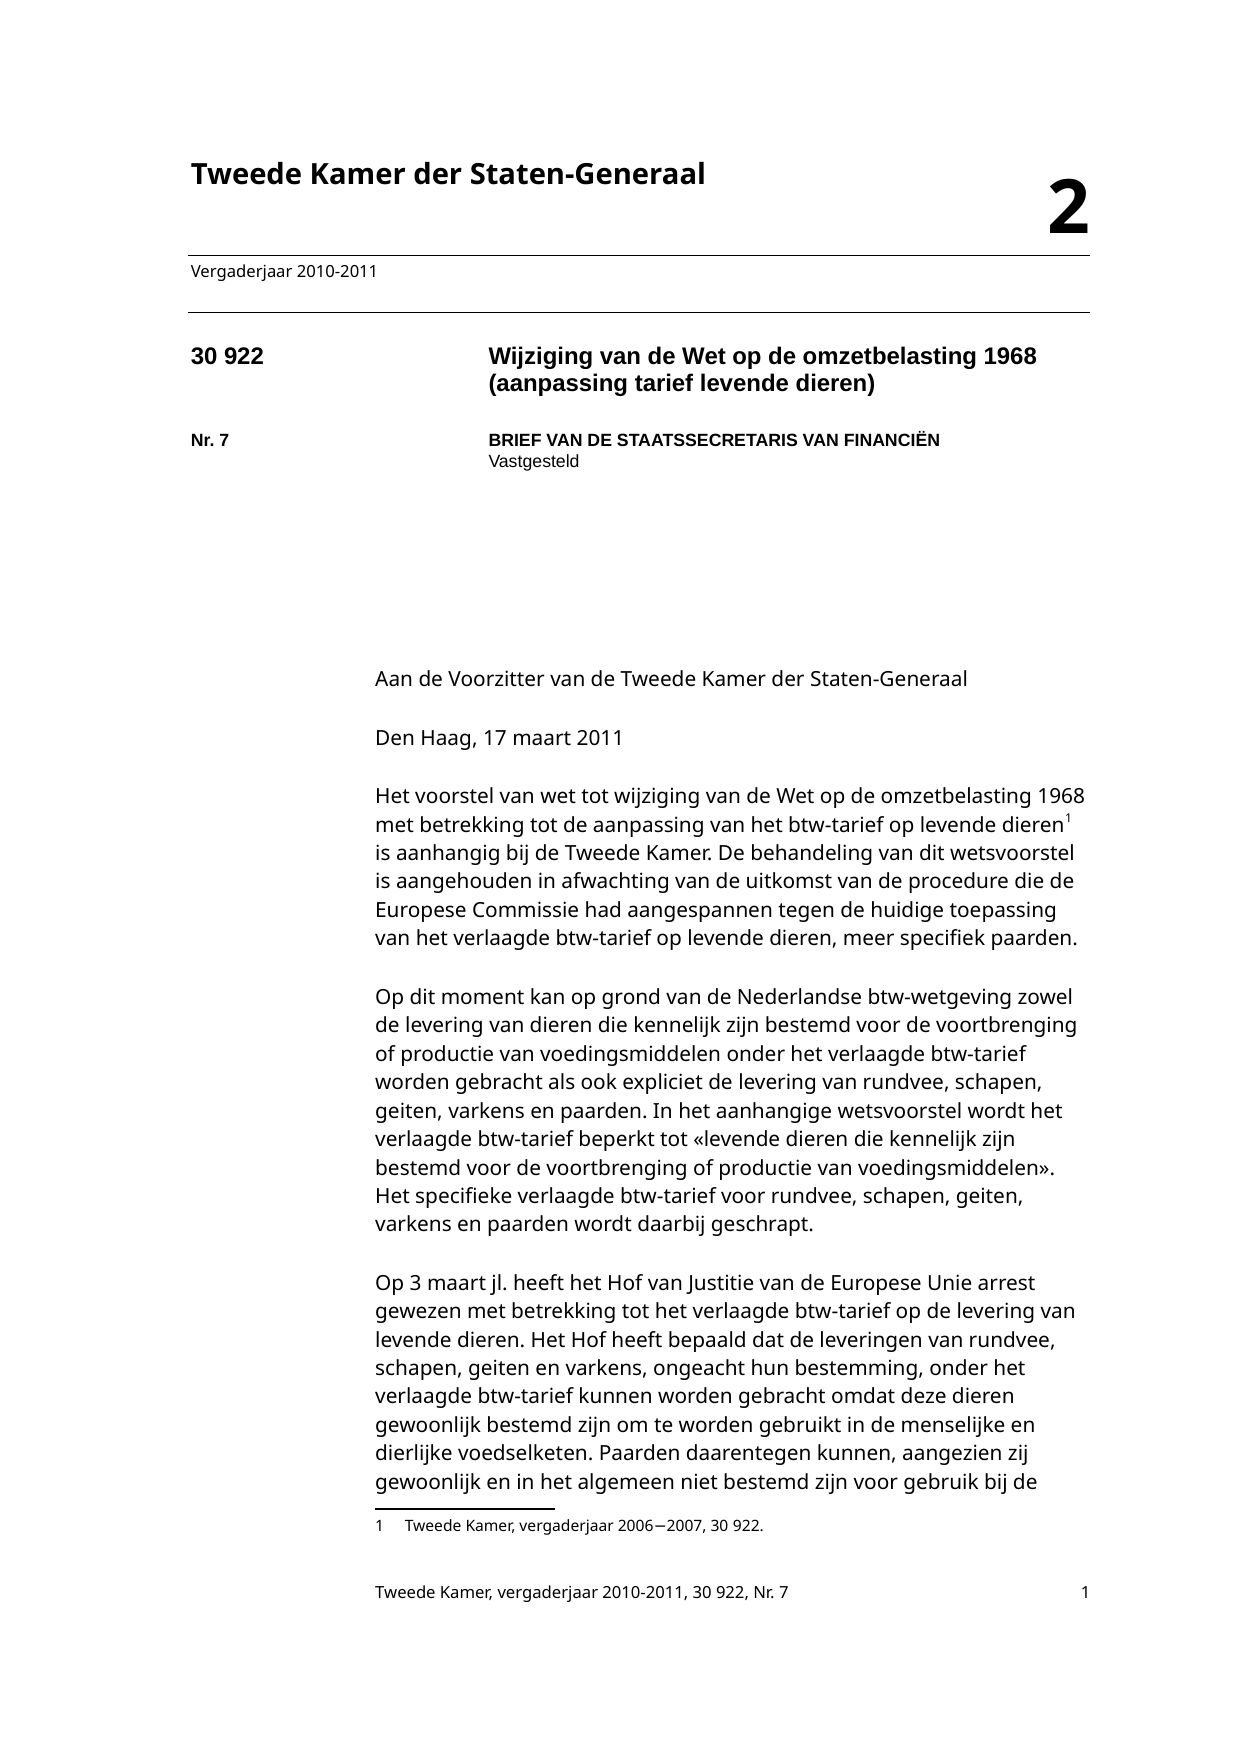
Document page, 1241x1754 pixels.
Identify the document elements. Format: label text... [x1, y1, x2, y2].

table_cell Wijziging van de Wet op de omzetbelasting 1968 (aanpassing tarief levende dieren) [485, 339, 1090, 427]
table_cell [485, 313, 1090, 339]
table_cell BRIEF VAN DE STAATSSECRETARIS VAN FINANCIËN Vastgesteld [485, 427, 1090, 546]
table_cell Vergaderjaar 2010-2011 [188, 256, 485, 312]
text Op dit moment kan op grond van de Nederlandse btw-wetgeving zowel de levering van dieren die kennelijk zijn bestemd voor de voortbrenging of productie van voedingsmiddelen onder het verlaagde btw-tarief worden gebracht als ook expliciet de levering van rundvee, schapen, geiten, varkens en paarden. In het aanhangige wetsvoorstel wordt het verlaagde btw-tarief beperkt tot «levende dieren die kennelijk zijn bestemd voor de voortbrenging of productie van voedingsmiddelen». Het specifieke verlaagde btw-tarief voor rundvee, schapen, geiten, varkens en paarden wordt daarbij geschrapt. [375, 982, 1090, 1238]
text Tweede Kamer, vergaderjaar 2006−2007, 30 922. [375, 1508, 1090, 1536]
table_cell 30 922 [188, 339, 485, 427]
table_cell [485, 256, 1090, 312]
text Het voorstel van wet tot wijziging van de Wet op de omzetbelasting 1968 met betrekking tot de aanpassing van het btw-tarief op levende dieren is aanhangig bij de Tweede Kamer. De behandeling van dit wetsvoorstel is aangehouden in afwachting van de uitkomst van de procedure die de Europese Commissie had aangespannen tegen de huidige toepassing van het verlaagde btw-tarief op levende dieren, meer specifiek paarden. [375, 781, 1090, 952]
text Op 3 maart jl. heeft het Hof van Justitie van de Europese Unie arrest gewezen met betrekking tot het verlaagde btw-tarief op de levering van levende dieren. Het Hof heeft bepaald dat de leveringen van rundvee, schapen, geiten en varkens, ongeacht hun bestemming, onder het verlaagde btw-tarief kunnen worden gebracht omdat deze dieren gewoonlijk bestemd zijn om te worden gebruikt in de menselijke en dierlijke voedselketen. Paarden daarentegen kunnen, aangezien zij gewoonlijk en in het algemeen niet bestemd zijn voor gebruik bij de [375, 1268, 1090, 1495]
text Den Haag, 17 maart 2011 [375, 723, 1090, 751]
table_cell Nr. 7 [188, 427, 485, 546]
table_header 2 [910, 150, 1090, 255]
table_header Tweede Kamer der Staten-Generaal [188, 150, 909, 255]
table_cell [188, 313, 485, 339]
text Aan de Voorzitter van de Tweede Kamer der Staten-Generaal [375, 664, 1090, 693]
